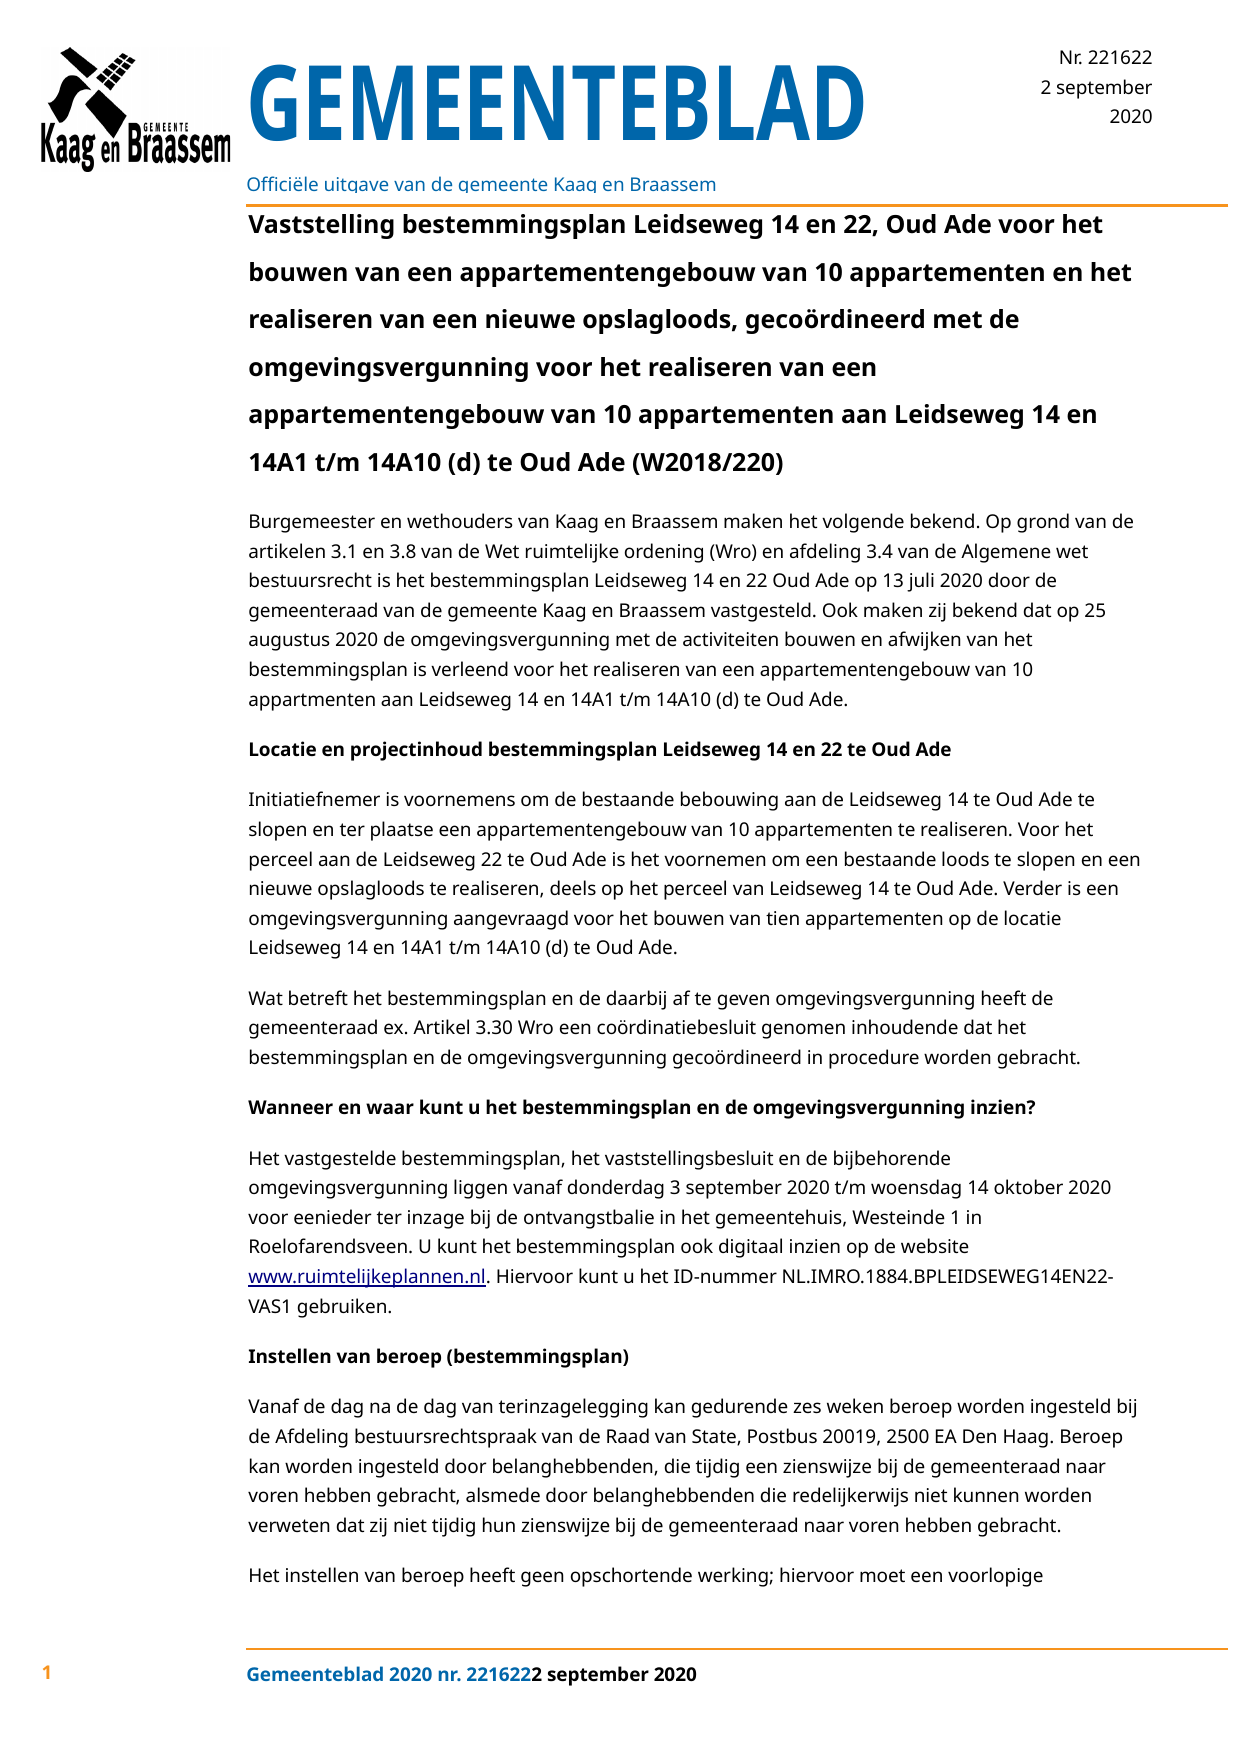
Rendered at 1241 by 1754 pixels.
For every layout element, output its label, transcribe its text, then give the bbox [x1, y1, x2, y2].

text Initiatiefnemer is voornemens om de bestaande bebouwing aan de Leidseweg 14 te Oud Ade te slopen en ter plaatse een appartementengebouw van 10 appartementen te realiseren. Voor het perceel aan de Leidseweg 22 te Oud Ade is het voornemen om een bestaande loods te slopen en een nieuwe opslagloods te realiseren, deels op het perceel van Leidseweg 14 te Oud Ade. Verder is een omgevingsvergunning aangevraagd voor het bouwen van tien appartementen op de locatie Leidseweg 14 en 14A1 t/m 14A10 (d) te Oud Ade. [248, 787, 1152, 960]
text Vaststelling bestemmingsplan Leidseweg 14 en 22, Oud Ade voor het bouwen van een appartementengebouw van 10 appartementen en het realiseren van een nieuwe opslagloods, gecoördineerd met de omgevingsvergunning voor het realiseren van een appartementengebouw van 10 appartementen aan Leidseweg 14 en 14A1 t/m 14A10 (d) te Oud Ade (W2018/220) [248, 207, 1152, 479]
text Het instellen van beroep heeft geen opschortende werking; hiervoor moet een voorlopige [248, 1562, 1152, 1588]
text Instellen van beroep (bestemmingsplan) [248, 1343, 1152, 1369]
text Wat betreft het bestemmingsplan en de daarbij af te geven omgevingsvergunning heeft de gemeenteraad ex. Artikel 3.30 Wro een coördinatiebesluit genomen inhoudende dat het bestemmingsplan en de omgevingsvergunning gecoördineerd in procedure worden gebracht. [248, 985, 1152, 1070]
text Burgemeester en wethouders van Kaag en Braassem maken het volgende bekend. Op grond van de artikelen 3.1 en 3.8 van de Wet ruimtelijke ordening (Wro) en afdeling 3.4 van de Algemene wet bestuursrecht is het bestemmingsplan Leidseweg 14 en 22 Oud Ade op 13 juli 2020 door de gemeenteraad van de gemeente Kaag en Braassem vastgesteld. Ook maken zij bekend dat op 25 augustus 2020 de omgevingsvergunning met de activiteiten bouwen en afwijken van het bestemmingsplan is verleend voor het realiseren van een appartementengebouw van 10 appartmenten aan Leidseweg 14 en 14A1 t/m 14A10 (d) te Oud Ade. [248, 508, 1152, 712]
picture [41, 47, 231, 172]
text Locatie en projectinhoud bestemmingsplan Leidseweg 14 en 22 te Oud Ade [248, 736, 1152, 762]
text Wanneer en waar kunt u het bestemmingsplan en de omgevingsvergunning inzien? [248, 1094, 1152, 1120]
text Het vastgestelde bestemmingsplan, het vaststellingsbesluit en de bijbehorende omgevingsvergunning liggen vanaf donderdag 3 september 2020 t/m woensdag 14 oktober 2020 voor eenieder ter inzage bij de ontvangstbalie in het gemeentehuis, Westeinde 1 in Roelofarendsveen. U kunt het bestemmingsplan ook digitaal inzien op de website www.ruimtelijkeplannen.nl. Hiervoor kunt u het ID-nummer NL.IMRO.1884.BPLEIDSEWEG14EN22-VAS1 gebruiken. [248, 1145, 1152, 1319]
text Vanaf de dag na de dag van terinzagelegging kan gedurende zes weken beroep worden ingesteld bij de Afdeling bestuursrechtspraak van de Raad van State, Postbus 20019, 2500 EA Den Haag. Beroep kan worden ingesteld door belanghebbenden, die tijdig een zienswijze bij de gemeenteraad naar voren hebben gebracht, alsmede door belanghebbenden die redelijkerwijs niet kunnen worden verweten dat zij niet tijdig hun zienswijze bij de gemeenteraad naar voren hebben gebracht. [248, 1394, 1152, 1538]
